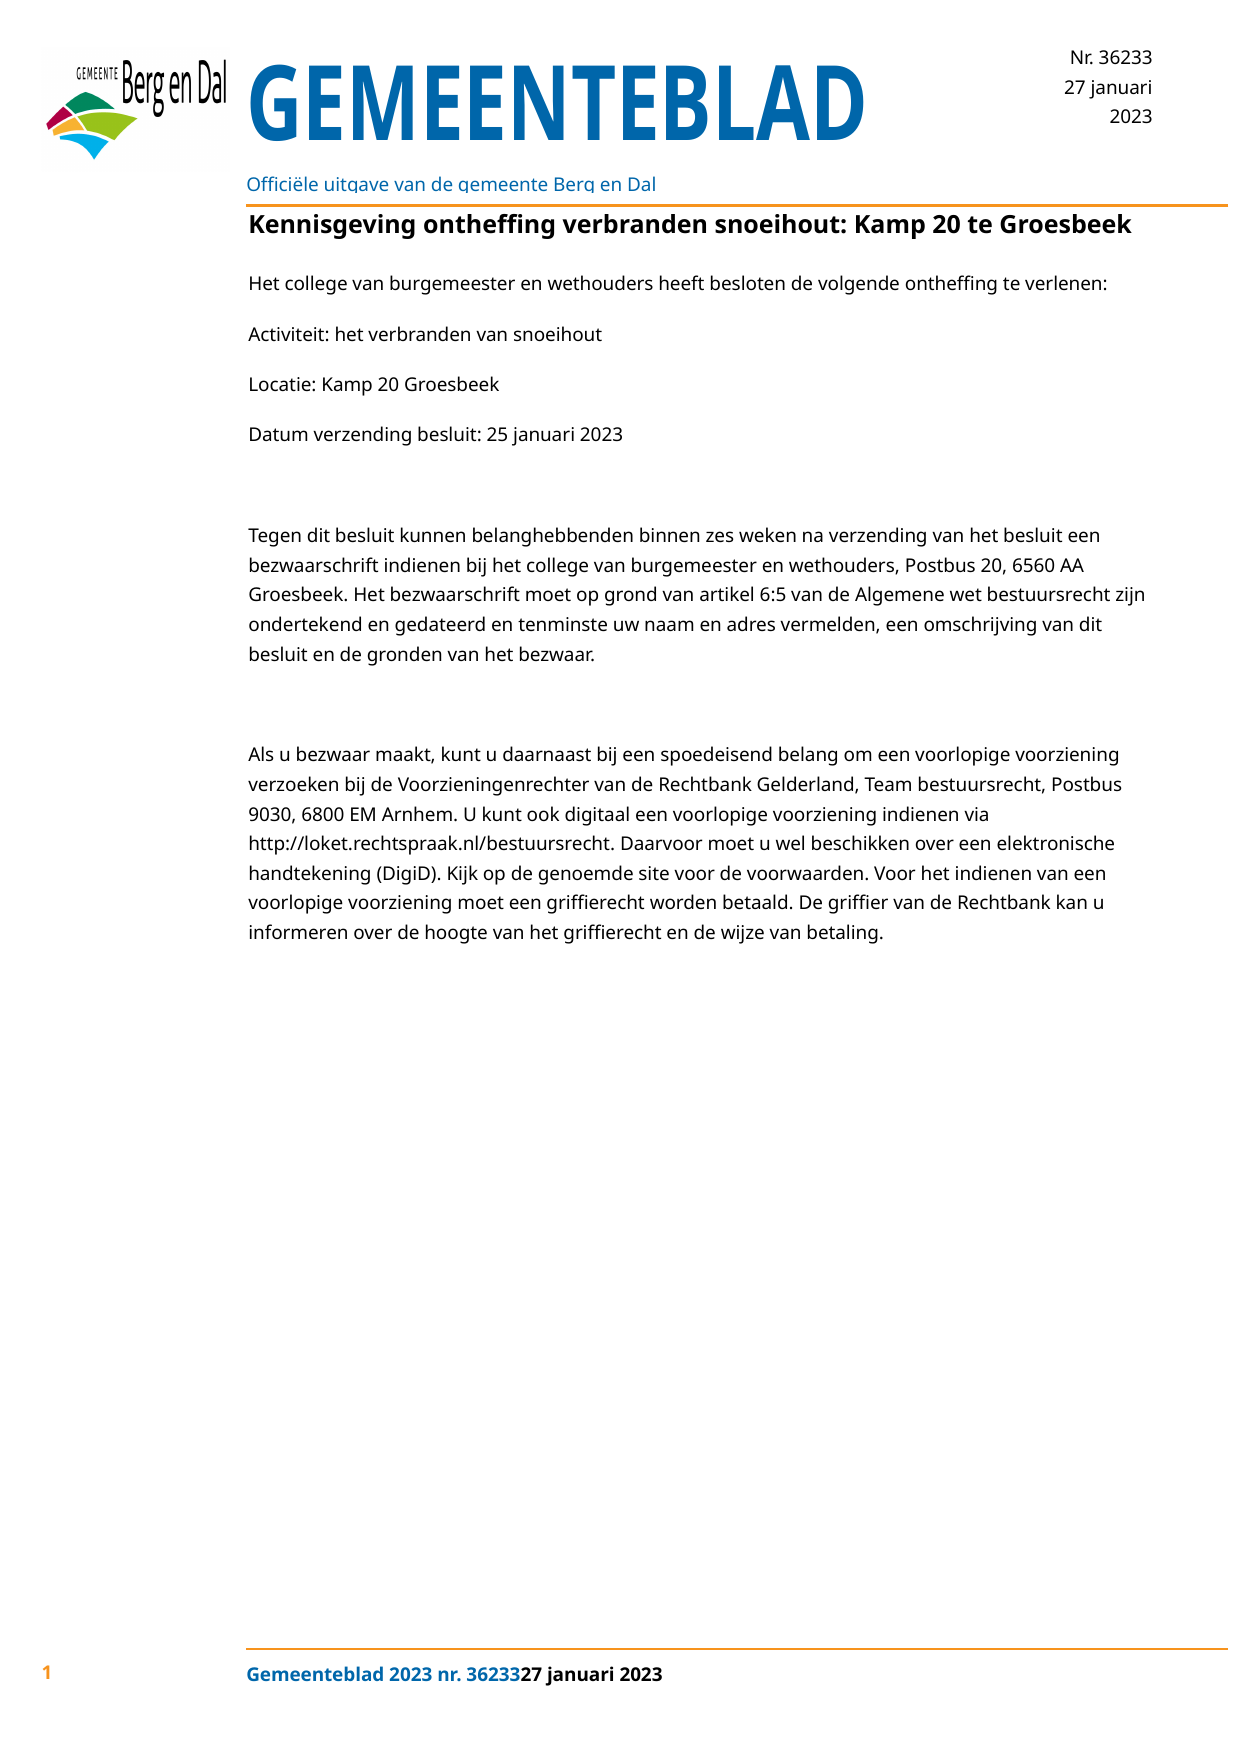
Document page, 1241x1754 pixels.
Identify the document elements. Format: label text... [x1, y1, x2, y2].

text Tegen dit besluit kunnen belanghebbenden binnen zes weken na verzending van het besluit een bezwaarschrift indienen bij het college van burgemeester en wethouders, Postbus 20, 6560 AA Groesbeek. Het bezwaarschrift moet op grond van artikel 6:5 van de Algemene wet bestuursrecht zijn ondertekend en gedateerd en tenminste uw naam en adres vermelden, een omschrijving van dit besluit en de gronden van het bezwaar. [248, 522, 1152, 666]
text Locatie: Kamp 20 Groesbeek [248, 371, 1152, 397]
text Datum verzending besluit: 25 januari 2023 [248, 422, 1152, 447]
picture [41, 47, 231, 172]
text Als u bezwaar maakt, kunt u daarnaast bij een spoedeisend belang om een voorlopige voorziening verzoeken bij de Voorzieningenrechter van de Rechtbank Gelderland, Team bestuursrecht, Postbus 9030, 6800 EM Arnhem. U kunt ook digitaal een voorlopige voorziening indienen via http://loket.rechtspraak.nl/bestuursrecht. Daarvoor moet u wel beschikken over een elektronische handtekening (DigiD). Kijk op de genoemde site voor de voorwaarden. Voor het indienen van een voorlopige voorziening moet een griffierecht worden betaald. De griffier van de Rechtbank kan u informeren over de hoogte van het griffierecht en de wijze van betaling. [248, 742, 1152, 945]
text Activiteit: het verbranden van snoeihout [248, 321, 1152, 346]
text Het college van burgemeester en wethouders heeft besloten de volgende ontheffing te verlenen: [248, 270, 1152, 296]
text Kennisgeving ontheffing verbranden snoeihout: Kamp 20 te Groesbeek [248, 207, 1152, 241]
